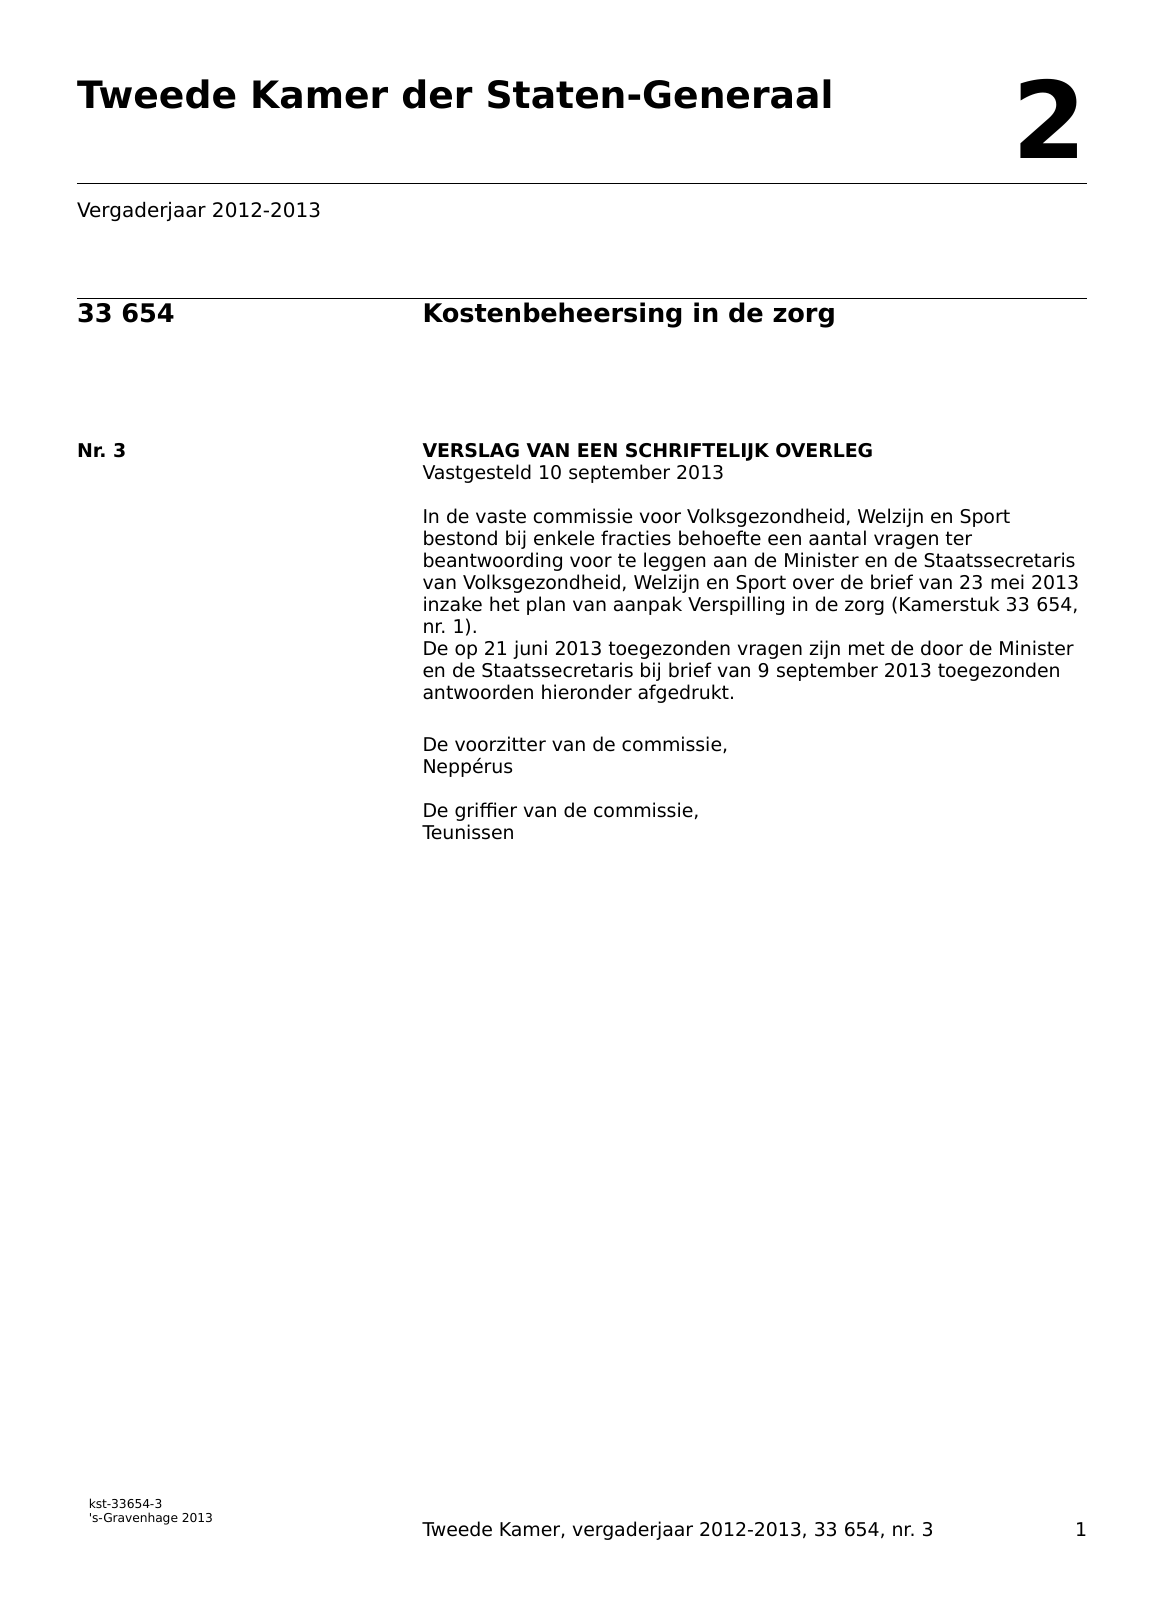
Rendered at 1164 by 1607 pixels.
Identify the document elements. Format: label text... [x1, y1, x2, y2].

subtitle 33 654 Kostenbeheersing in de zorg [77, 299, 1087, 329]
text De griffier van de commissie, Teunissen [422, 800, 1087, 844]
text De voorzitter van de commissie, Neppérus [422, 734, 1087, 778]
subtitle Nr. 3 VERSLAG VAN EEN SCHRIFTELIJK OVERLEG [77, 440, 1087, 462]
text In de vaste commissie voor Volksgezondheid, Welzijn en Sport bestond bij enkele fracties behoefte een aantal vragen ter beantwoording voor te leggen aan de Minister en de Staatssecretaris van Volksgezondheid, Welzijn en Sport over de brief van 23 mei 2013 inzake het plan van aanpak Verspilling in de zorg (Kamerstuk 33 654, nr. 1). [422, 506, 1087, 638]
text kst-33654-3 [88, 1497, 323, 1511]
table_header 2 [886, 59, 1087, 183]
text De op 21 juni 2013 toegezonden vragen zijn met de door de Minister en de Staatssecretaris bij brief van 9 september 2013 toegezonden antwoorden hieronder afgedrukt. [422, 638, 1087, 704]
table_header Tweede Kamer der Staten-Generaal [77, 59, 886, 183]
text 's-Gravenhage 2013 [88, 1511, 323, 1525]
text Vastgesteld 10 september 2013 [422, 462, 1087, 484]
table_cell Vergaderjaar 2012-2013 [77, 184, 1087, 298]
